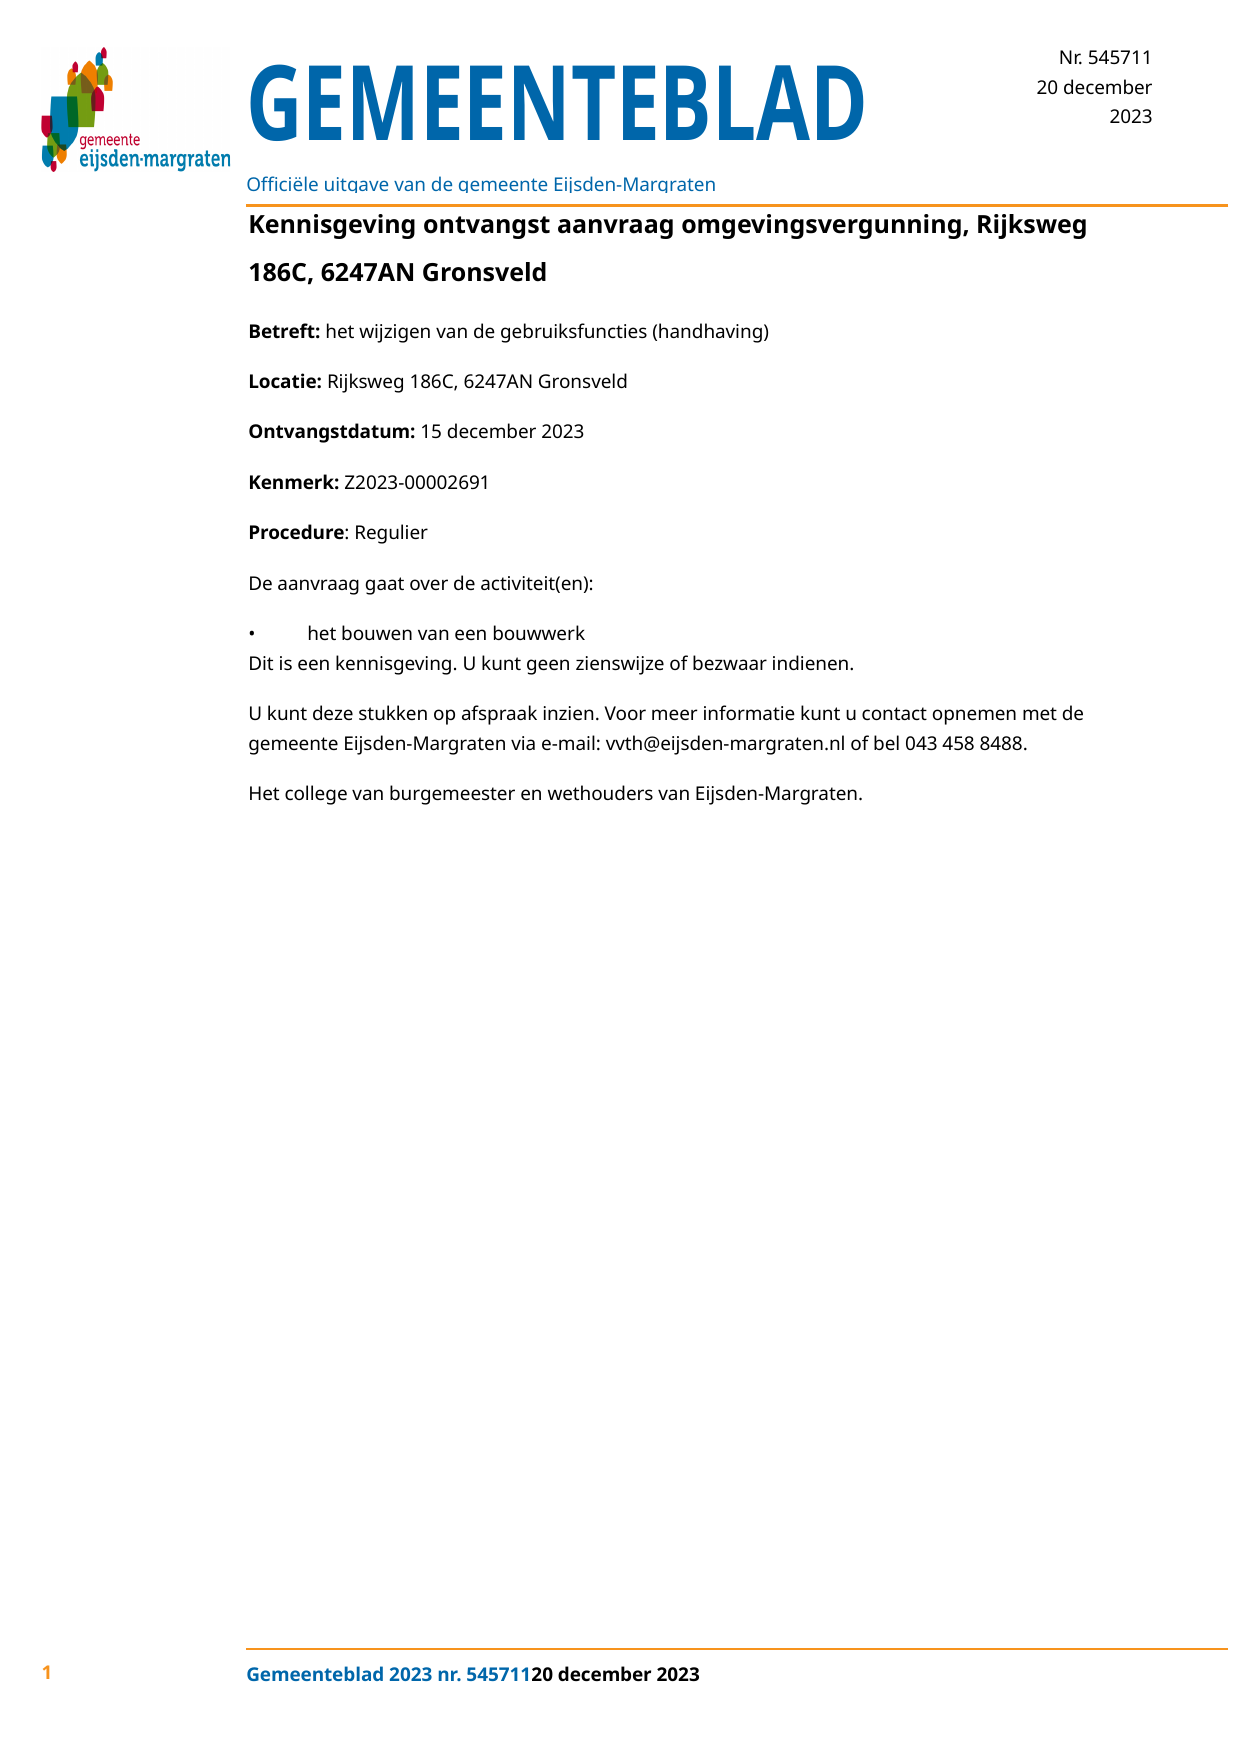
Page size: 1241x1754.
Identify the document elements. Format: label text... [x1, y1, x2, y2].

list het bouwen van een bouwwerk [248, 620, 1152, 646]
text Het college van burgemeester en wethouders van Eijsden-Margraten. [248, 780, 1152, 806]
text Ontvangstdatum: 15 december 2023 [248, 419, 1152, 444]
text Locatie: Rijksweg 186C, 6247AN Gronsveld [248, 368, 1152, 394]
text Dit is een kennisgeving. U kunt geen zienswijze of bezwaar indienen. [248, 650, 1152, 676]
text U kunt deze stukken op afspraak inzien. Voor meer informatie kunt u contact opnemen met de gemeente Eijsden-Margraten via e-mail: vvth@eijsden-margraten.nl of bel 043 458 8488. [248, 700, 1152, 756]
text Kenmerk: Z2023-00002691 [248, 469, 1152, 495]
text Betreft: het wijzigen van de gebruiksfuncties (handhaving) [248, 318, 1152, 344]
picture [41, 47, 231, 172]
text Kennisgeving ontvangst aanvraag omgevingsvergunning, Rijksweg 186C, 6247AN Gronsveld [248, 207, 1152, 288]
text Procedure: Regulier [248, 519, 1152, 545]
text De aanvraag gaat over de activiteit(en): [248, 570, 1152, 596]
